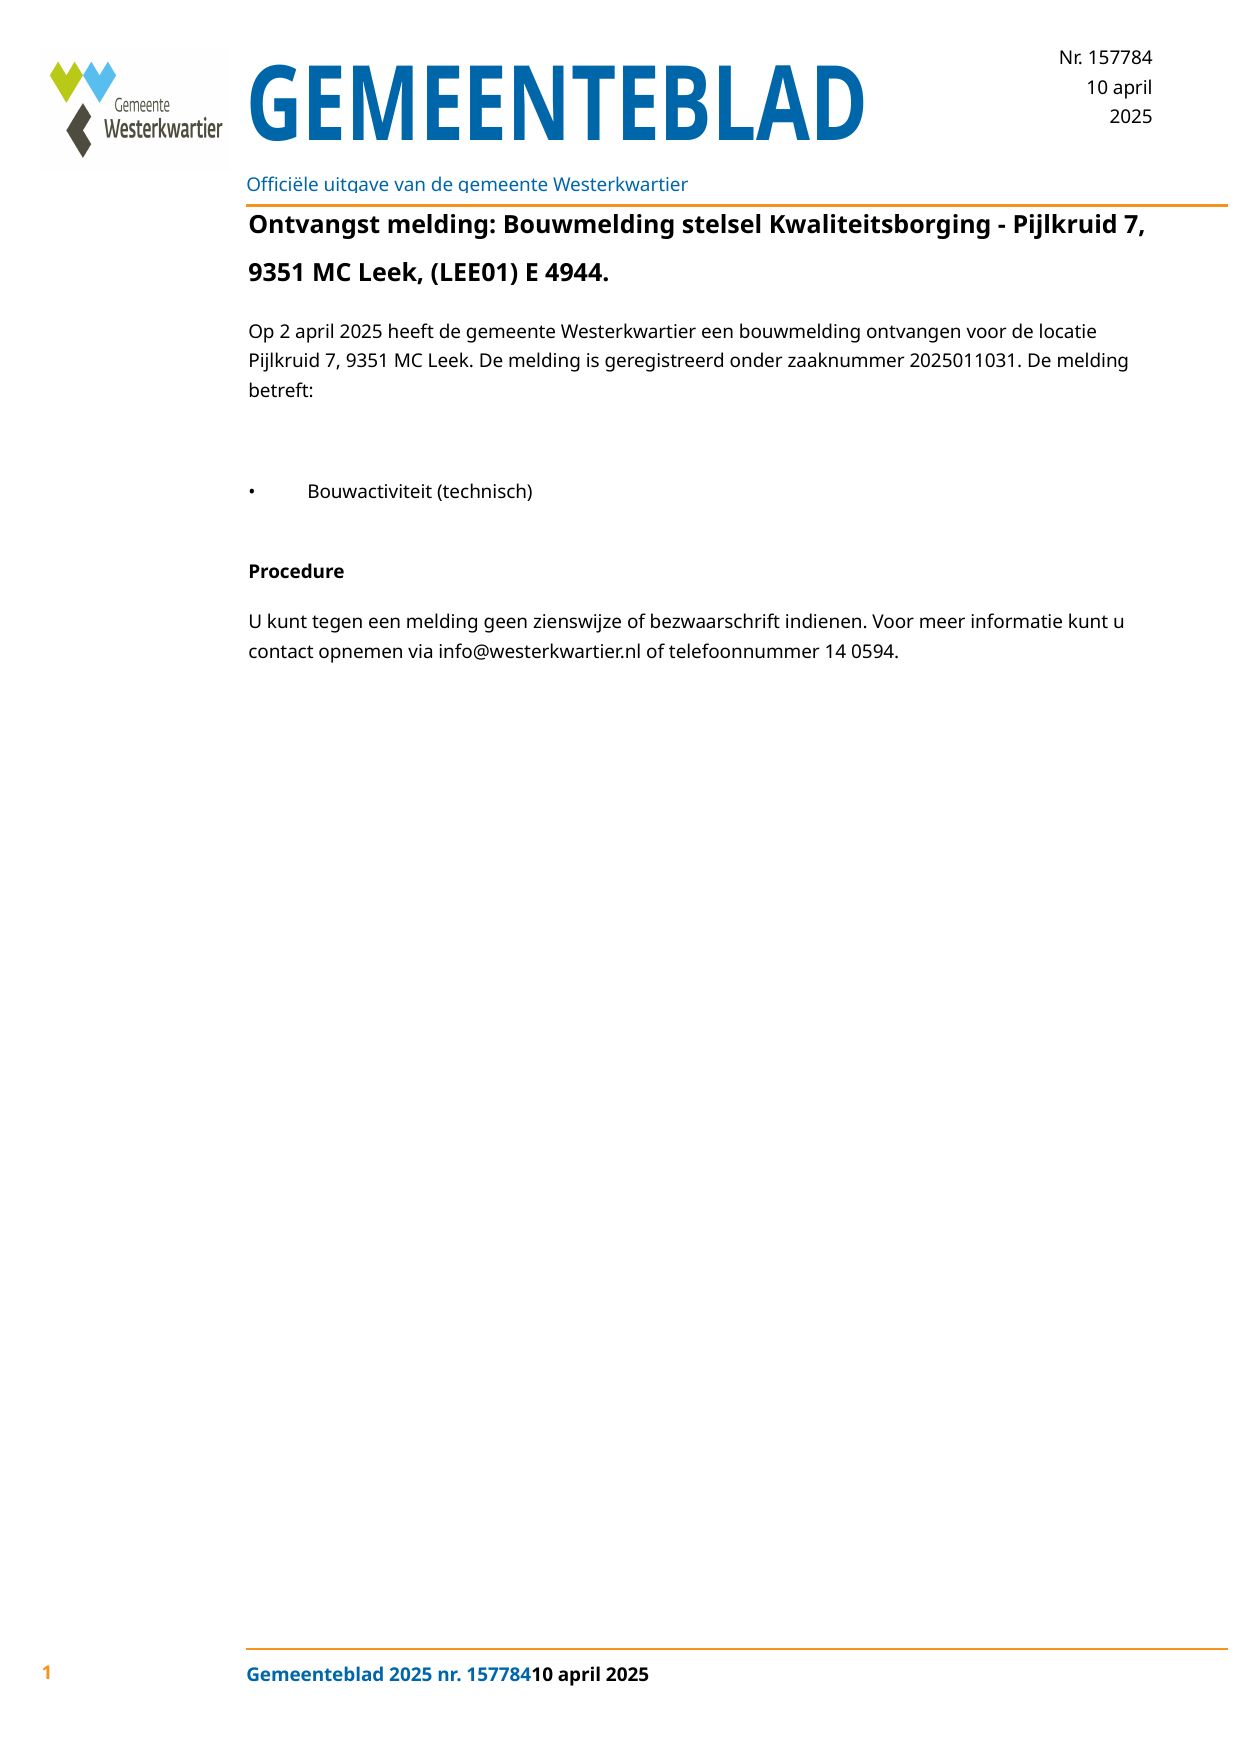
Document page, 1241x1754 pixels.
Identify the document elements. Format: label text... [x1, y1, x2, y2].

text Procedure [248, 558, 1152, 584]
picture [41, 47, 231, 172]
text Ontvangst melding: Bouwmelding stelsel Kwaliteitsborging - Pijlkruid 7, 9351 MC Leek, (LEE01) E 4944. [248, 207, 1152, 288]
list Bouwactiviteit (technisch) [248, 478, 1152, 504]
text Op 2 april 2025 heeft de gemeente Westerkwartier een bouwmelding ontvangen voor de locatie Pijlkruid 7, 9351 MC Leek. De melding is geregistreerd onder zaaknummer 2025011031. De melding betreft: [248, 318, 1152, 403]
text U kunt tegen een melding geen zienswijze of bezwaarschrift indienen. Voor meer informatie kunt u contact opnemen via info@westerkwartier.nl of telefoonnummer 14 0594. [248, 608, 1152, 664]
